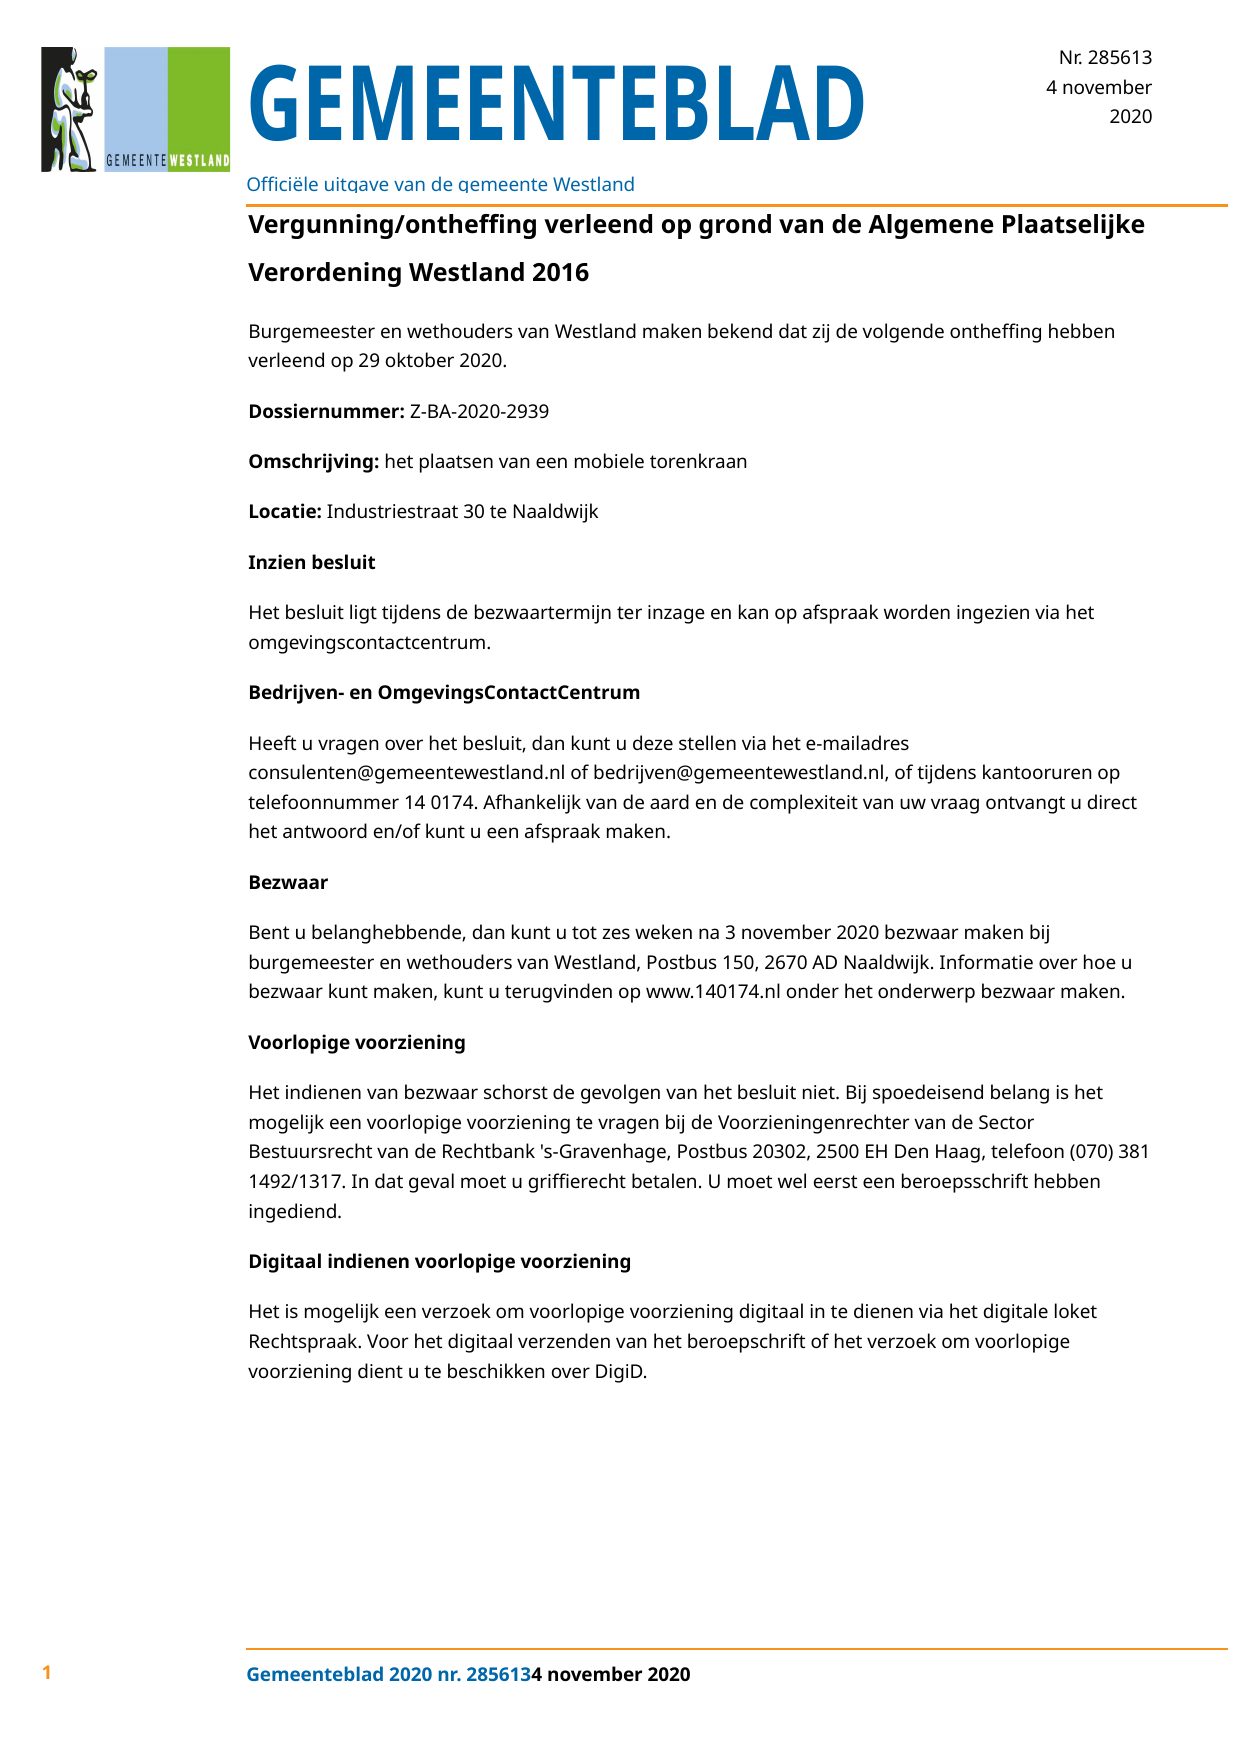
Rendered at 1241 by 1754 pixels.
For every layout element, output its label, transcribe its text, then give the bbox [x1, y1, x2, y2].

text Het besluit ligt tijdens de bezwaartermijn ter inzage en kan op afspraak worden ingezien via het omgevingscontactcentrum. [248, 599, 1152, 655]
text Bezwaar [248, 869, 1152, 895]
text Burgemeester en wethouders van Westland maken bekend dat zij de volgende ontheffing hebben verleend op 29 oktober 2020. [248, 318, 1152, 373]
text Vergunning/ontheffing verleend op grond van de Algemene Plaatselijke Verordening Westland 2016 [248, 207, 1152, 288]
text Locatie: Industriestraat 30 te Naaldwijk [248, 499, 1152, 524]
text Digitaal indienen voorlopige voorziening [248, 1248, 1152, 1274]
text Heeft u vragen over het besluit, dan kunt u deze stellen via het e-mailadres consulenten@gemeentewestland.nl of bedrijven@gemeentewestland.nl, of tijdens kantooruren op telefoonnummer 14 0174. Afhankelijk van de aard en de complexiteit van uw vraag ontvangt u direct het antwoord en/of kunt u een afspraak maken. [248, 730, 1152, 844]
picture [41, 47, 231, 172]
text Voorlopige voorziening [248, 1029, 1152, 1055]
text Omschrijving: het plaatsen van een mobiele torenkraan [248, 448, 1152, 474]
text Dossiernummer: Z-BA-2020-2939 [248, 398, 1152, 424]
text Bent u belanghebbende, dan kunt u tot zes weken na 3 november 2020 bezwaar maken bij burgemeester en wethouders van Westland, Postbus 150, 2670 AD Naaldwijk. Informatie over hoe u bezwaar kunt maken, kunt u terugvinden op www.140174.nl onder het onderwerp bezwaar maken. [248, 919, 1152, 1004]
text Het is mogelijk een verzoek om voorlopige voorziening digitaal in te dienen via het digitale loket Rechtspraak. Voor het digitaal verzenden van het beroepschrift of het verzoek om voorlopige voorziening dient u te beschikken over DigiD. [248, 1299, 1152, 1384]
text Bedrijven- en OmgevingsContactCentrum [248, 679, 1152, 705]
text Inzien besluit [248, 549, 1152, 575]
text Het indienen van bezwaar schorst de gevolgen van het besluit niet. Bij spoedeisend belang is het mogelijk een voorlopige voorziening te vragen bij de Voorzieningenrechter van de Sector Bestuursrecht van de Rechtbank 's-Gravenhage, Postbus 20302, 2500 EH Den Haag, telefoon (070) 381 1492/1317. In dat geval moet u griffierecht betalen. U moet wel eerst een beroepsschrift hebben ingediend. [248, 1079, 1152, 1224]
